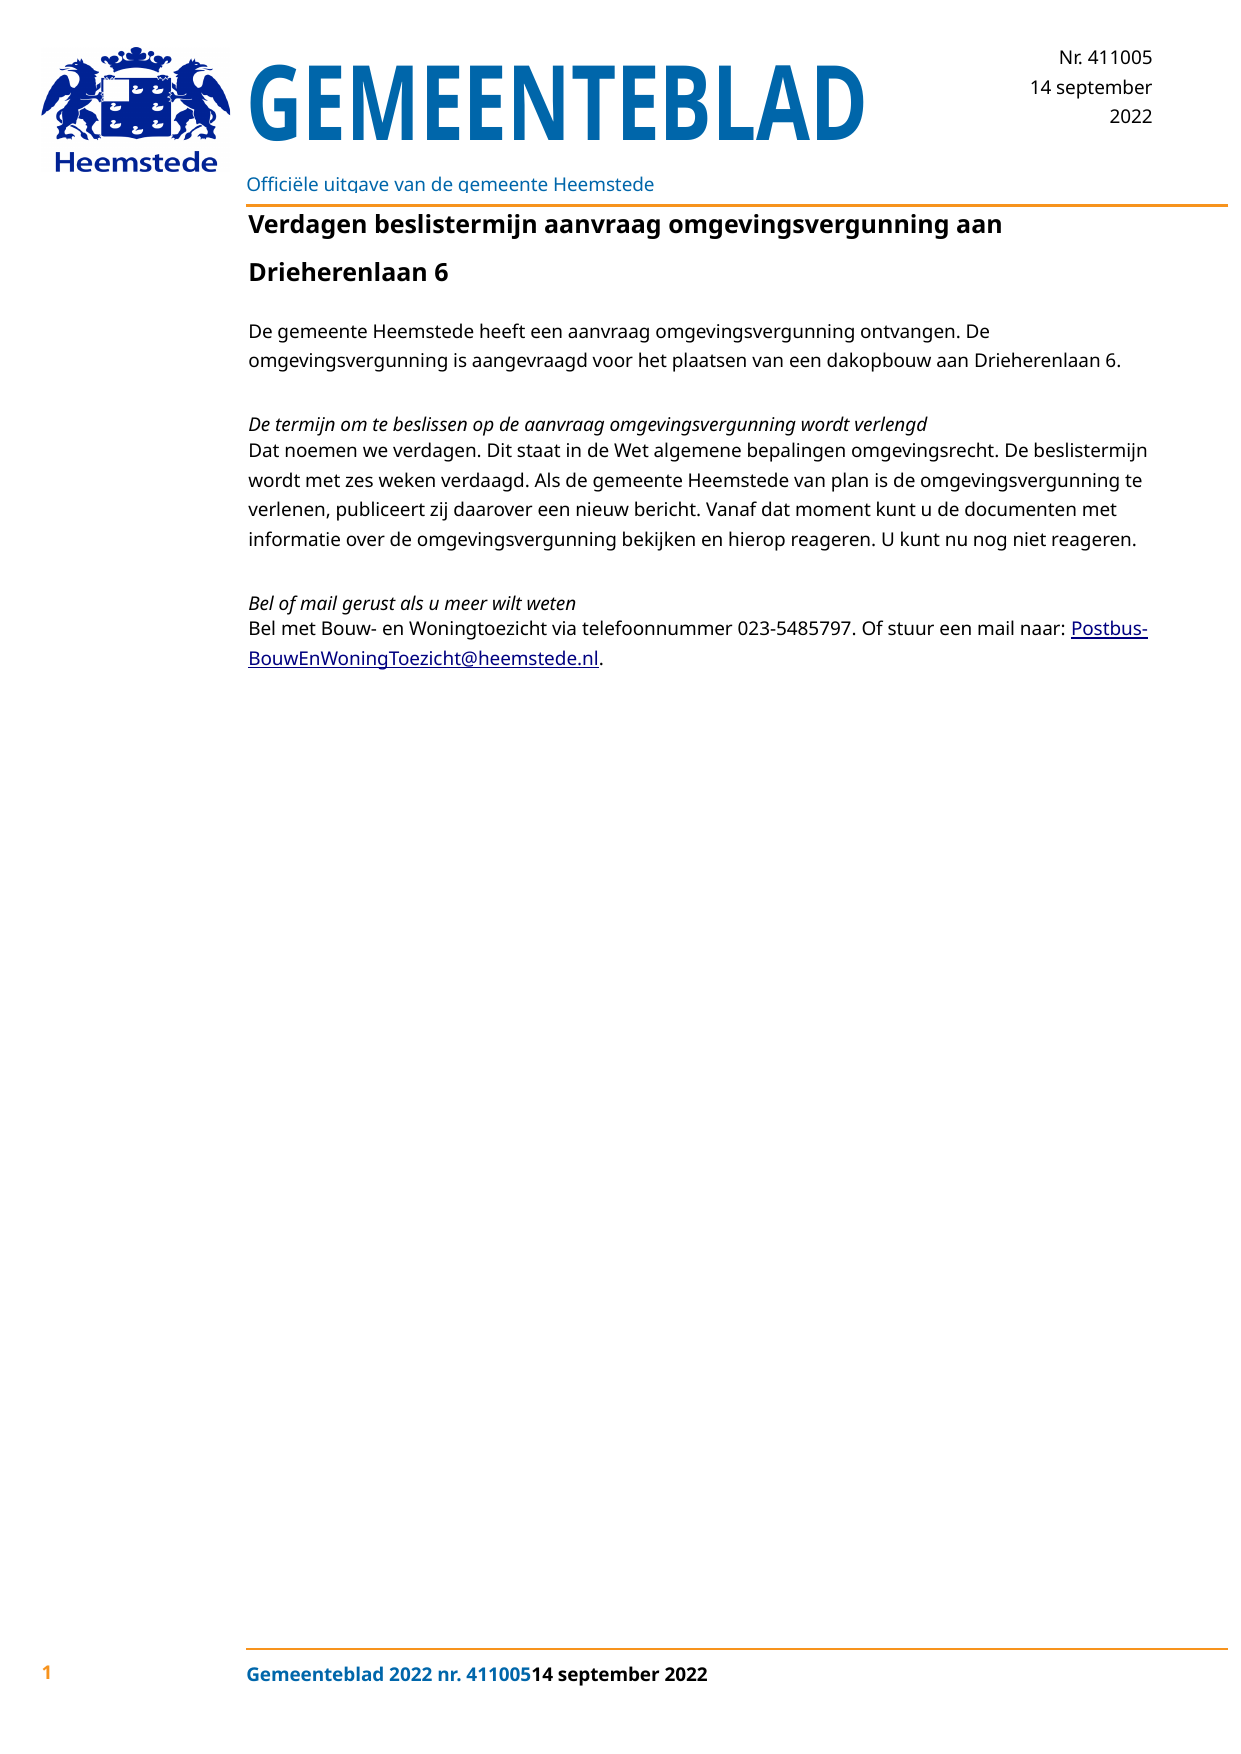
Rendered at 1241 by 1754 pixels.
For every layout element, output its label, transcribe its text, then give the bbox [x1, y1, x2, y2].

text De termijn om te beslissen op de aanvraag omgevingsvergunning wordt verlengd [248, 411, 1152, 437]
text Verdagen beslistermijn aanvraag omgevingsvergunning aan Drieherenlaan 6 [248, 207, 1152, 288]
text De gemeente Heemstede heeft een aanvraag omgevingsvergunning ontvangen. De omgevingsvergunning is aangevraagd voor het plaatsen van een dakopbouw aan Drieherenlaan 6. [248, 318, 1152, 373]
text Dat noemen we verdagen. Dit staat in de Wet algemene bepalingen omgevingsrecht. De beslistermijn wordt met zes weken verdaagd. Als de gemeente Heemstede van plan is de omgevingsvergunning te verlenen, publiceert zij daarover een nieuw bericht. Vanaf dat moment kunt u de documenten met informatie over de omgevingsvergunning bekijken en hierop reageren. U kunt nu nog niet reageren. [248, 437, 1152, 552]
picture [41, 47, 231, 172]
text Bel met Bouw- en Woningtoezicht via telefoonnummer 023-5485797. Of stuur een mail naar: Postbus-BouwEnWoningToezicht@heemstede.nl. [248, 616, 1152, 671]
text Bel of mail gerust als u meer wilt weten [248, 590, 1152, 616]
